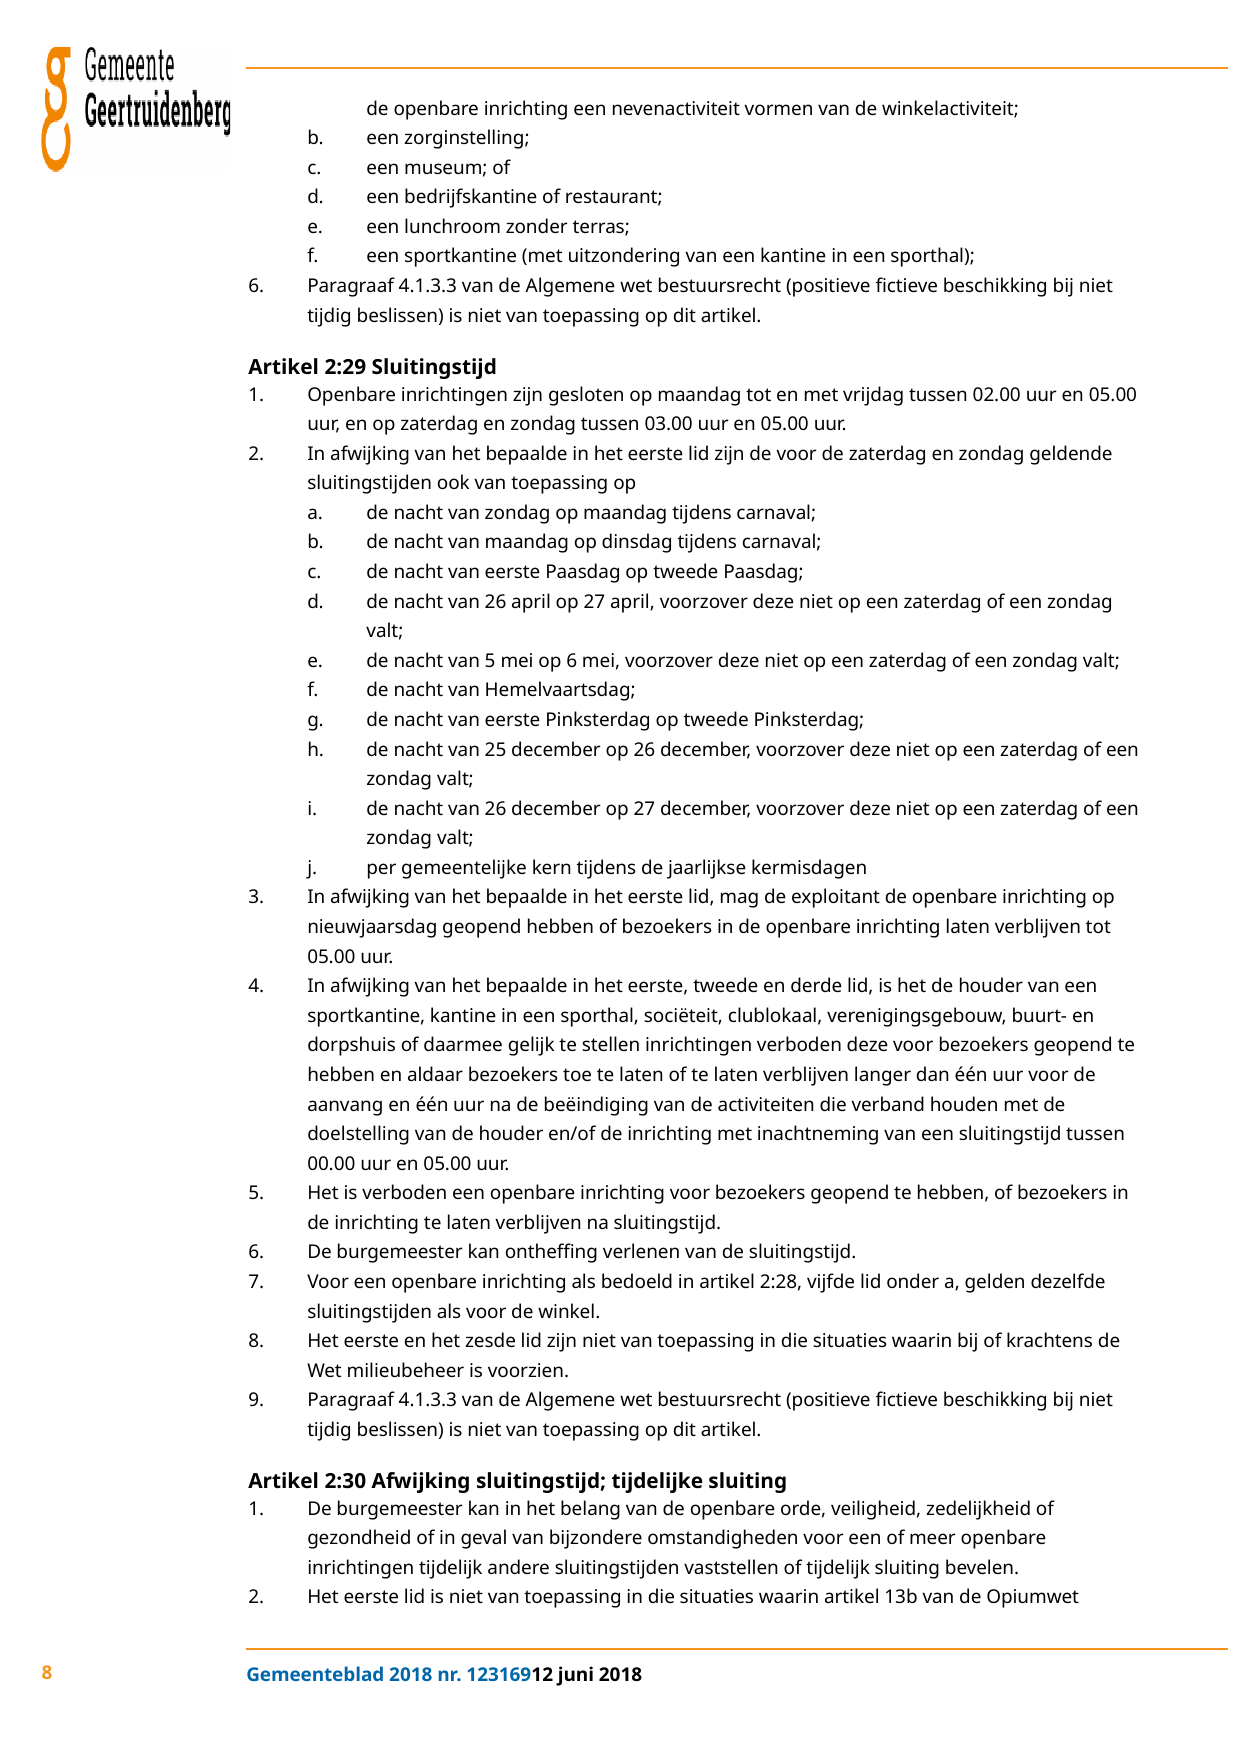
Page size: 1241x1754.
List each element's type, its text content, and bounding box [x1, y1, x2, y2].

picture [41, 47, 231, 172]
list De burgemeester kan in het belang van de openbare orde, veiligheid, zedelijkheid of gezondheid of in geval van bijzondere omstandigheden voor een of meer openbare inrichtingen tijdelijk andere sluitingstijden vaststellen of tijdelijk sluiting bevelen. [248, 1495, 1152, 1580]
list Paragraaf 4.1.3.3 van de Algemene wet bestuursrecht (positieve fictieve beschikking bij niet tijdig beslissen) is niet van toepassing op dit artikel. [248, 272, 1152, 328]
list een bedrijfskantine of restaurant; [307, 183, 1152, 209]
text Artikel 2:29 Sluitingstijd [248, 352, 1152, 381]
list Voor een openbare inrichting als bedoeld in artikel 2:28, vijfde lid onder a, gelden dezelfde sluitingstijden als voor de winkel. [248, 1268, 1152, 1323]
list de nacht van Hemelvaartsdag; [307, 677, 1152, 702]
list een lunchroom zonder terras; [307, 213, 1152, 239]
list de nacht van zondag op maandag tijdens carnaval; [307, 499, 1152, 525]
list een zorginstelling; [307, 124, 1152, 150]
list In afwijking van het bepaalde in het eerste, tweede en derde lid, is het de houder van een sportkantine, kantine in een sporthal, sociëteit, clublokaal, verenigingsgebouw, buurt- en dorpshuis of daarmee gelijk te stellen inrichtingen verboden deze voor bezoekers geopend te hebben en aldaar bezoekers toe te laten of te laten verblijven langer dan één uur voor de aanvang en één uur na de beëindiging van de activiteiten die verband houden met de doelstelling van de houder en/of de inrichting met inachtneming van een sluitingstijd tussen 00.00 uur en 05.00 uur. [248, 972, 1152, 1176]
list de nacht van 26 april op 27 april, voorzover deze niet op een zaterdag of een zondag valt; [307, 588, 1152, 643]
list de nacht van maandag op dinsdag tijdens carnaval; [307, 529, 1152, 554]
list de nacht van 25 december op 26 december, voorzover deze niet op een zaterdag of een zondag valt; [307, 736, 1152, 791]
list Het eerste en het zesde lid zijn niet van toepassing in die situaties waarin bij of krachtens de Wet milieubeheer is voorzien. [248, 1327, 1152, 1383]
list de openbare inrichting een nevenactiviteit vormen van de winkelactiviteit; [307, 95, 1152, 121]
list een museum; of [307, 154, 1152, 180]
list een sportkantine (met uitzondering van een kantine in een sporthal); [307, 243, 1152, 268]
list In afwijking van het bepaalde in het eerste lid zijn de voor de zaterdag en zondag geldende sluitingstijden ook van toepassing op [248, 440, 1152, 495]
text Artikel 2:30 Afwijking sluitingstijd; tijdelijke sluiting [248, 1467, 1152, 1495]
list Het eerste lid is niet van toepassing in die situaties waarin artikel 13b van de Opiumwet [248, 1584, 1152, 1609]
list de nacht van eerste Pinksterdag op tweede Pinksterdag; [307, 706, 1152, 732]
list de nacht van 26 december op 27 december, voorzover deze niet op een zaterdag of een zondag valt; [307, 795, 1152, 850]
list de nacht van 5 mei op 6 mei, voorzover deze niet op een zaterdag of een zondag valt; [307, 647, 1152, 673]
list Openbare inrichtingen zijn gesloten op maandag tot en met vrijdag tussen 02.00 uur en 05.00 uur, en op zaterdag en zondag tussen 03.00 uur en 05.00 uur. [248, 381, 1152, 436]
list per gemeentelijke kern tijdens de jaarlijkse kermisdagen [307, 854, 1152, 880]
list de nacht van eerste Paasdag op tweede Paasdag; [307, 558, 1152, 584]
list De burgemeester kan ontheffing verlenen van de sluitingstijd. [248, 1239, 1152, 1264]
list In afwijking van het bepaalde in het eerste lid, mag de exploitant de openbare inrichting op nieuwjaarsdag geopend hebben of bezoekers in de openbare inrichting laten verblijven tot 05.00 uur. [248, 884, 1152, 968]
list Het is verboden een openbare inrichting voor bezoekers geopend te hebben, of bezoekers in de inrichting te laten verblijven na sluitingstijd. [248, 1179, 1152, 1235]
list Paragraaf 4.1.3.3 van de Algemene wet bestuursrecht (positieve fictieve beschikking bij niet tijdig beslissen) is niet van toepassing op dit artikel. [248, 1387, 1152, 1442]
